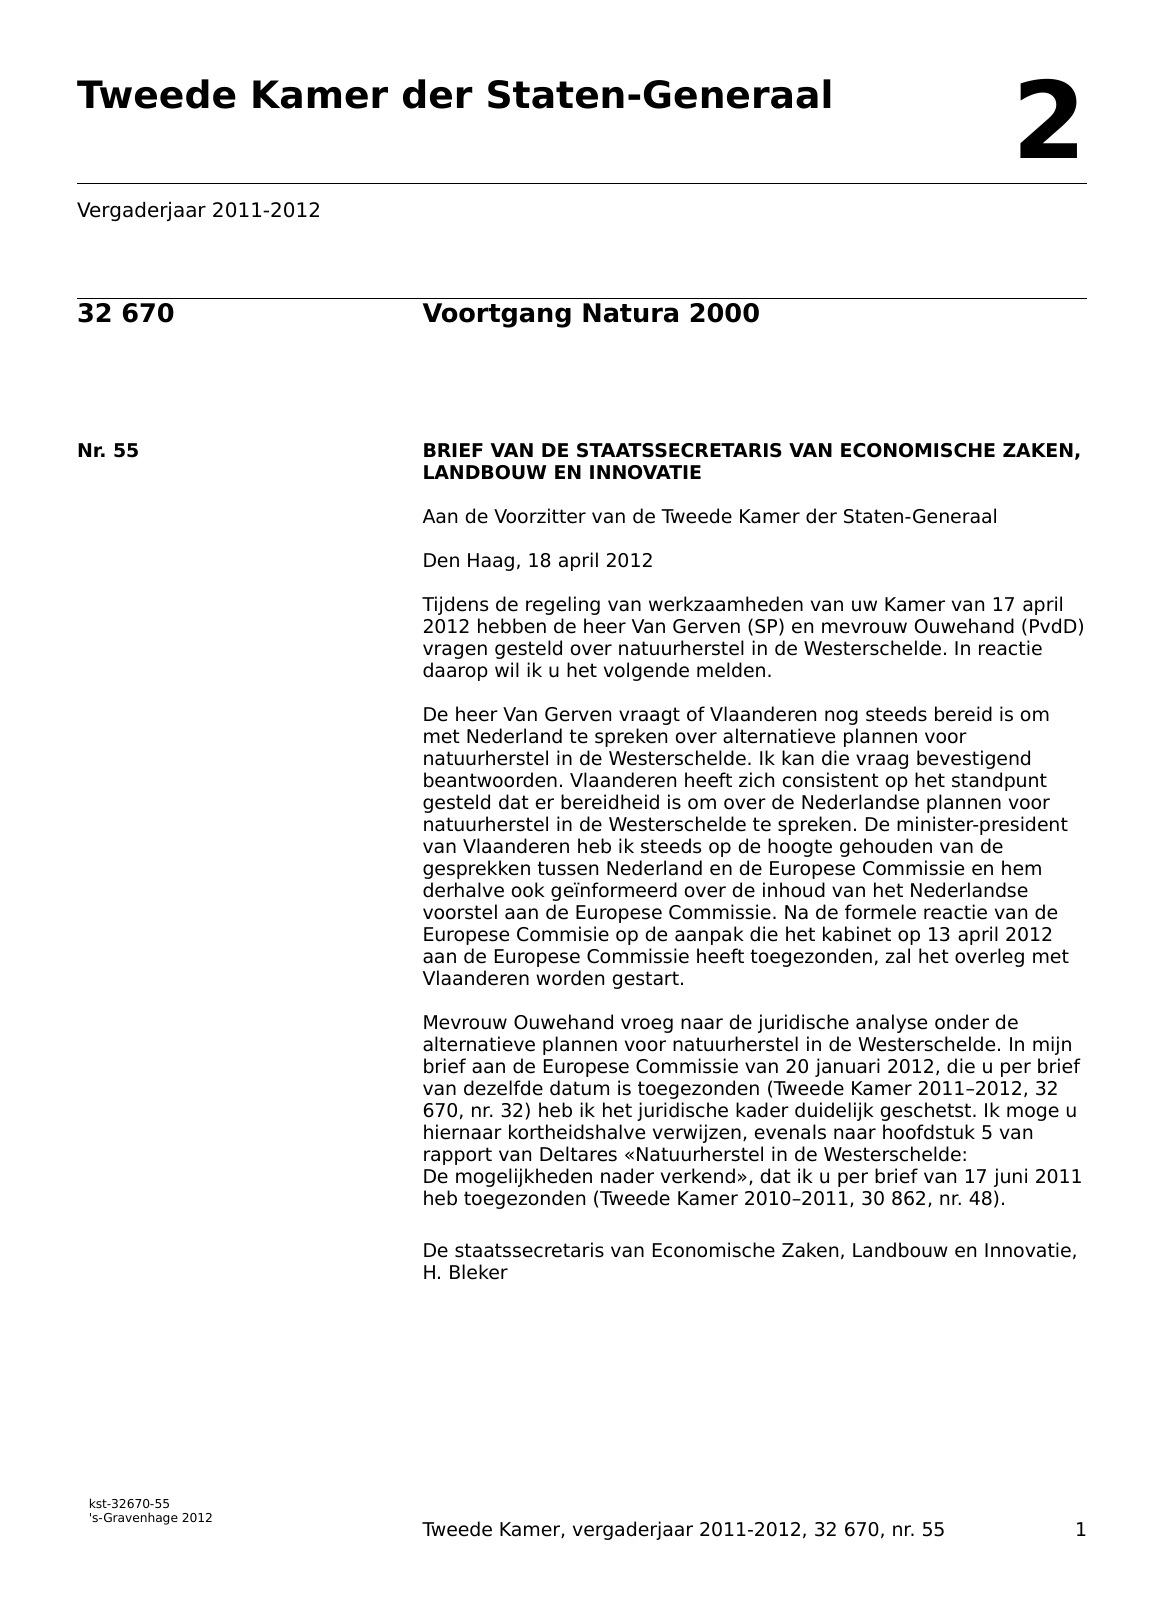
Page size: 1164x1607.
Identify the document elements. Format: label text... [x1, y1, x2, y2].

text 's-Gravenhage 2012 [88, 1511, 323, 1525]
table_header Tweede Kamer der Staten-Generaal [77, 59, 886, 183]
table_header 2 [886, 59, 1087, 183]
text Den Haag, 18 april 2012 [422, 550, 1087, 572]
text Mevrouw Ouwehand vroeg naar de juridische analyse onder de alternatieve plannen voor natuurherstel in de Westerschelde. In mijn brief aan de Europese Commissie van 20 januari 2012, die u per brief van dezelfde datum is toegezonden (Tweede Kamer 2011–2012, 32 670, nr. 32) heb ik het juridische kader duidelijk geschetst. Ik moge u hiernaar kortheidshalve verwijzen, evenals naar hoofdstuk 5 van rapport van Deltares «Natuurherstel in de Westerschelde: [422, 1012, 1087, 1166]
text De heer Van Gerven vraagt of Vlaanderen nog steeds bereid is om met Nederland te spreken over alternatieve plannen voor natuurherstel in de Westerschelde. Ik kan die vraag bevestigend beantwoorden. Vlaanderen heeft zich consistent op het standpunt gesteld dat er bereidheid is om over de Nederlandse plannen voor natuurherstel in de Westerschelde te spreken. De minister-president van Vlaanderen heb ik steeds op de hoogte gehouden van de gesprekken tussen Nederland en de Europese Commissie en hem derhalve ook geïnformeerd over de inhoud van het Nederlandse voorstel aan de Europese Commissie. Na de formele reactie van de Europese Commisie op de aanpak die het kabinet op 13 april 2012 aan de Europese Commissie heeft toegezonden, zal het overleg met Vlaanderen worden gestart. [422, 704, 1087, 990]
text De mogelijkheden nader verkend», dat ik u per brief van 17 juni 2011 heb toegezonden (Tweede Kamer 2010–2011, 30 862, nr. 48). [422, 1166, 1087, 1210]
text Tijdens de regeling van werkzaamheden van uw Kamer van 17 april 2012 hebben de heer Van Gerven (SP) en mevrouw Ouwehand (PvdD) vragen gesteld over natuurherstel in de Westerschelde. In reactie daarop wil ik u het volgende melden. [422, 594, 1087, 682]
text kst-32670-55 [88, 1497, 323, 1511]
subtitle Nr. 55 BRIEF VAN DE STAATSSECRETARIS VAN ECONOMISCHE ZAKEN, LANDBOUW EN INNOVATIE [77, 440, 1087, 484]
text Aan de Voorzitter van de Tweede Kamer der Staten-Generaal [422, 506, 1087, 528]
subtitle 32 670 Voortgang Natura 2000 [77, 299, 1087, 329]
text De staatssecretaris van Economische Zaken, Landbouw en Innovatie, H. Bleker [422, 1240, 1087, 1284]
table_cell Vergaderjaar 2011-2012 [77, 184, 1087, 298]
